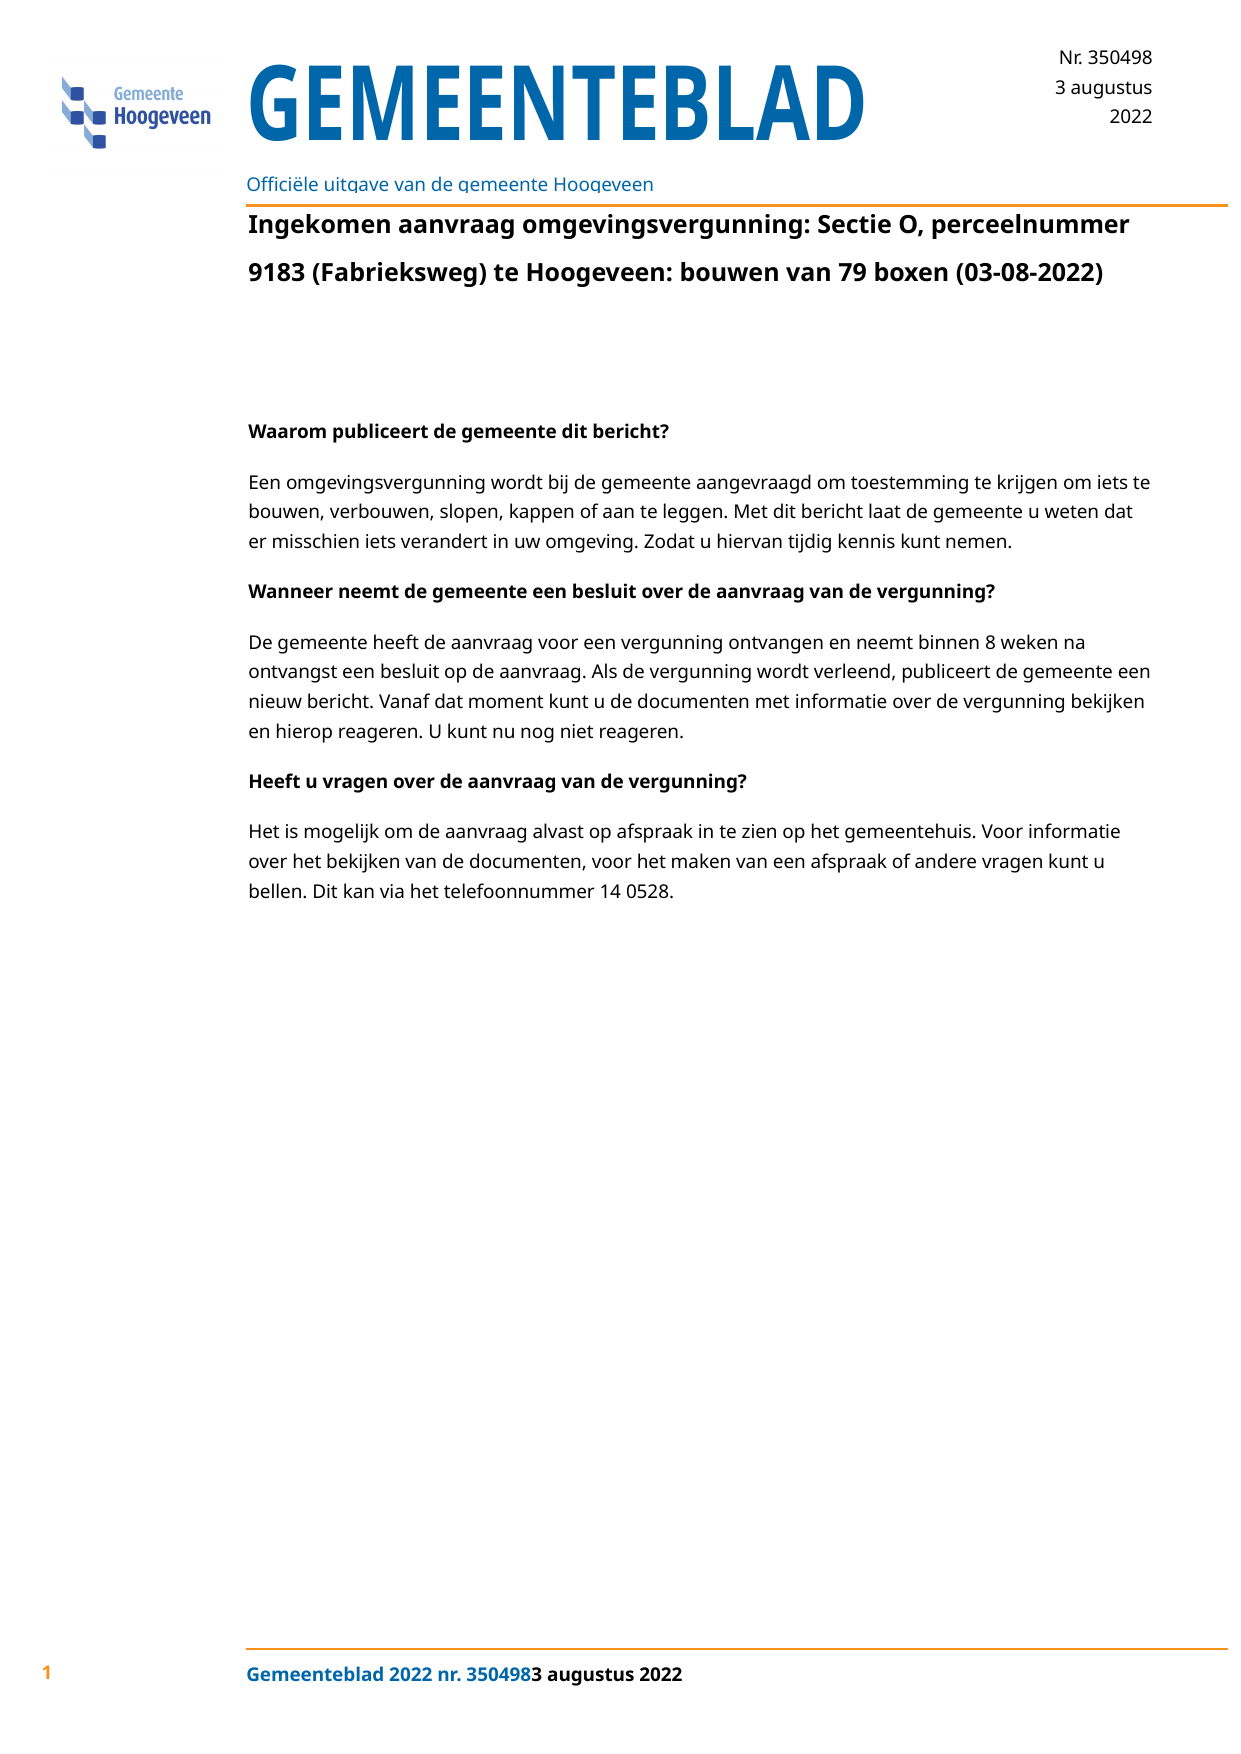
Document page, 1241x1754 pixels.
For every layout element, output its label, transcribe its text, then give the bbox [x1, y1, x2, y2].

text Waarom publiceert de gemeente dit bericht? [248, 419, 1152, 444]
text Heeft u vragen over de aanvraag van de vergunning? [248, 768, 1152, 794]
text Een omgevingsvergunning wordt bij de gemeente aangevraagd om toestemming te krijgen om iets te bouwen, verbouwen, slopen, kappen of aan te leggen. Met dit bericht laat de gemeente u weten dat er misschien iets verandert in uw omgeving. Zodat u hiervan tijdig kennis kunt nemen. [248, 469, 1152, 554]
text Wanneer neemt de gemeente een besluit over de aanvraag van de vergunning? [248, 579, 1152, 604]
text De gemeente heeft de aanvraag voor een vergunning ontvangen en neemt binnen 8 weken na ontvangst een besluit op de aanvraag. Als de vergunning wordt verleend, publiceert de gemeente een nieuw bericht. Vanaf dat moment kunt u de documenten met informatie over de vergunning bekijken en hierop reageren. U kunt nu nog niet reageren. [248, 629, 1152, 744]
picture [41, 47, 231, 172]
text Ingekomen aanvraag omgevingsvergunning: Sectie O, perceelnummer 9183 (Fabrieksweg) te Hoogeveen: bouwen van 79 boxen (03-08-2022) [248, 207, 1152, 288]
text Het is mogelijk om de aanvraag alvast op afspraak in te zien op het gemeentehuis. Voor informatie over het bekijken van de documenten, voor het maken van een afspraak of andere vragen kunt u bellen. Dit kan via het telefoonnummer 14 0528. [248, 819, 1152, 904]
